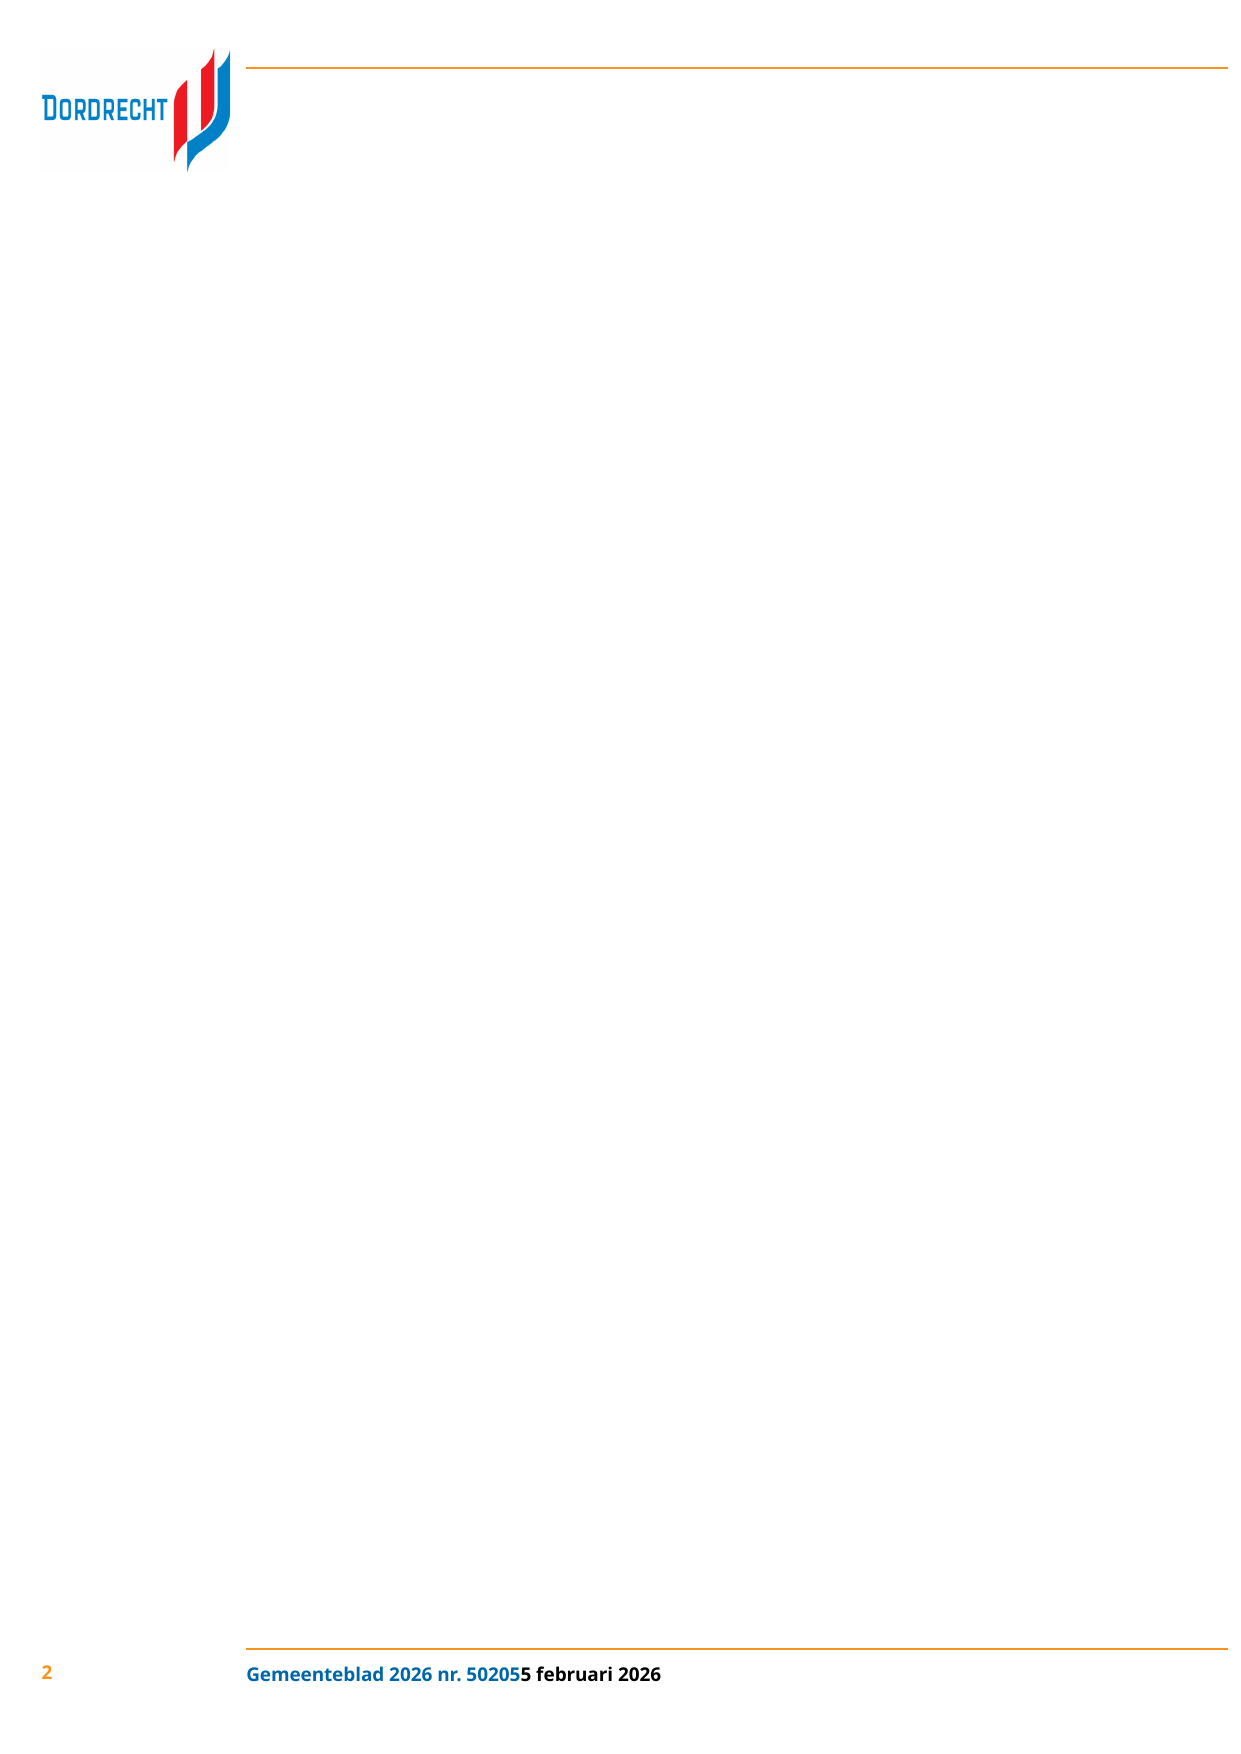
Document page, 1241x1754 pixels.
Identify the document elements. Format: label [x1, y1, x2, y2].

picture [41, 47, 231, 172]
